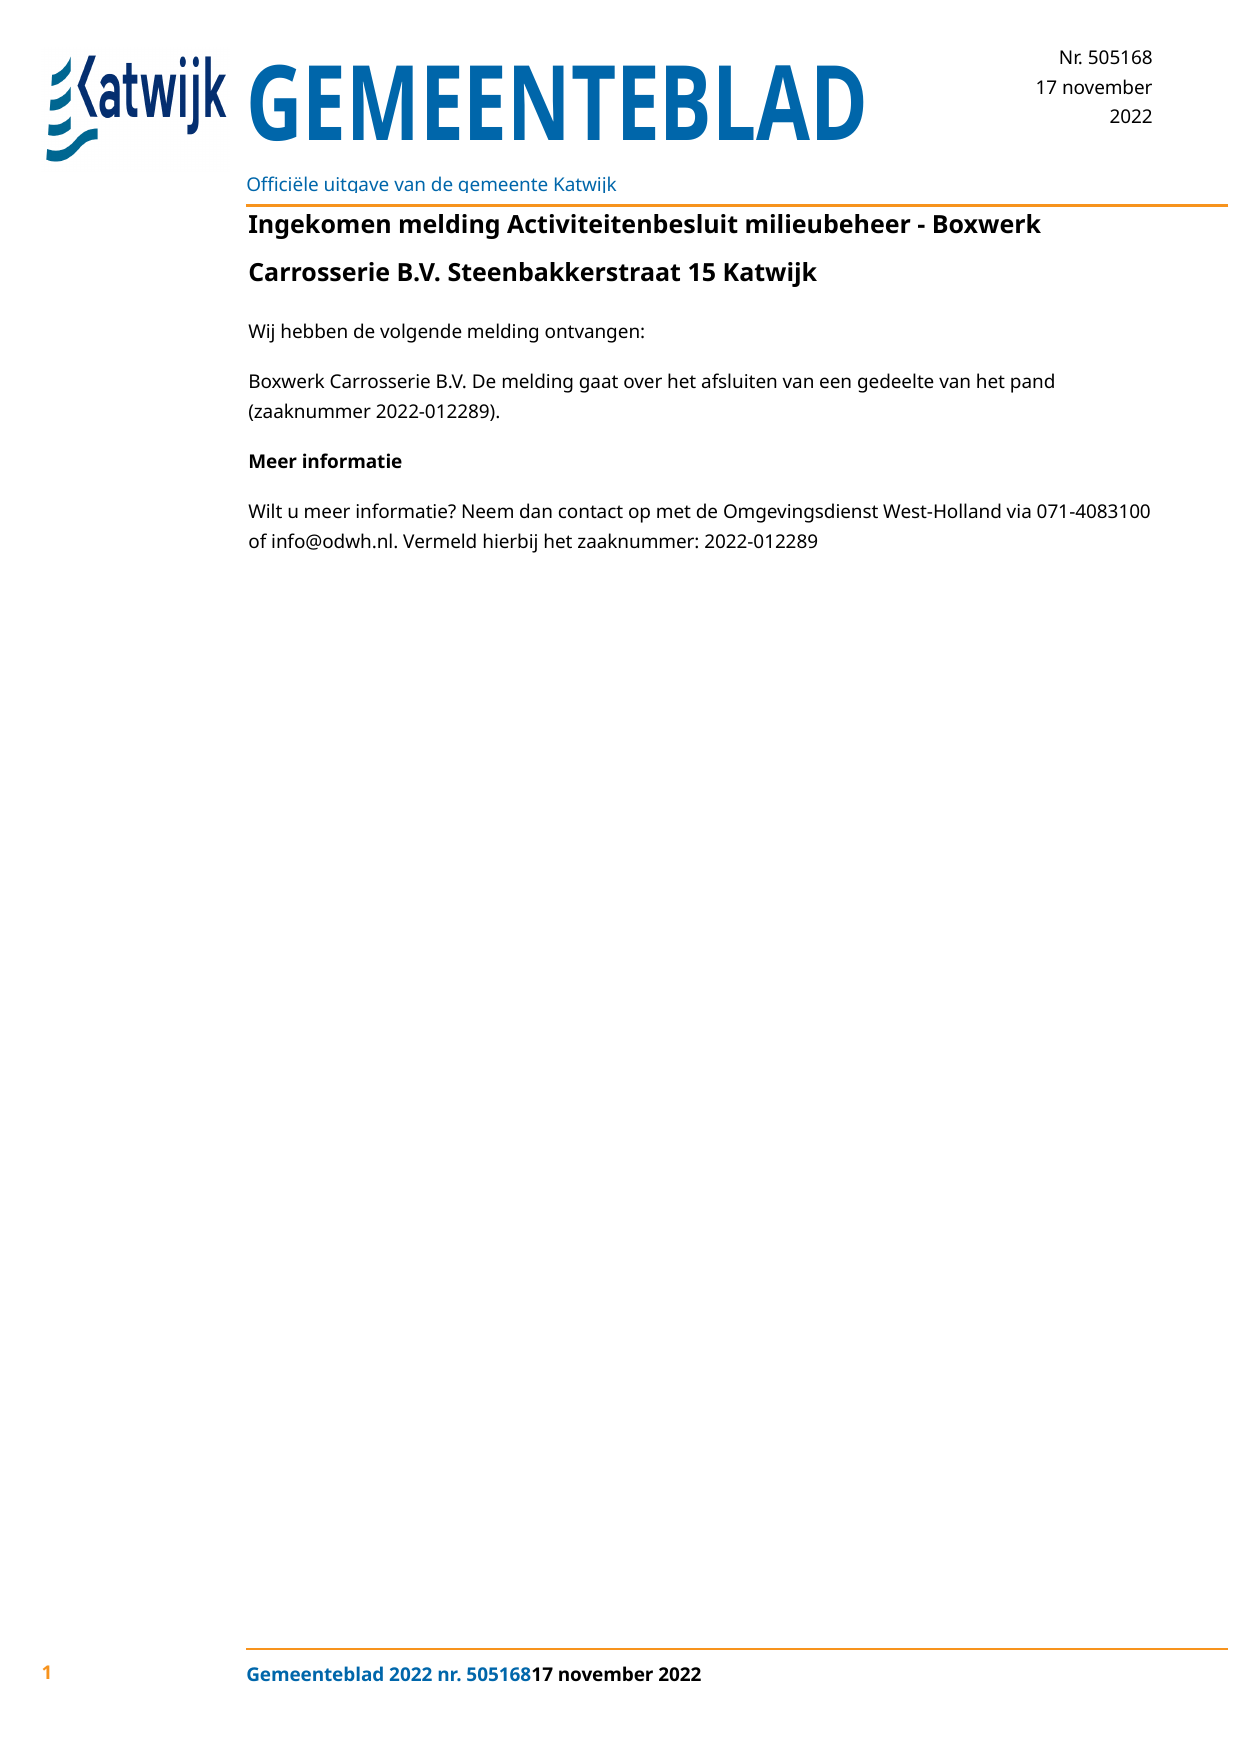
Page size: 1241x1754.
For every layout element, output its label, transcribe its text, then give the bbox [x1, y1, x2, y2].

text Wij hebben de volgende melding ontvangen: [248, 318, 1152, 344]
picture [41, 47, 231, 172]
text Boxwerk Carrosserie B.V. De melding gaat over het afsluiten van een gedeelte van het pand (zaaknummer 2022-012289). [248, 368, 1152, 424]
text Ingekomen melding Activiteitenbesluit milieubeheer - Boxwerk Carrosserie B.V. Steenbakkerstraat 15 Katwijk [248, 207, 1152, 288]
text Meer informatie [248, 448, 1152, 474]
text Wilt u meer informatie? Neem dan contact op met de Omgevingsdienst West-Holland via 071‑4083100 of info@odwh.nl. Vermeld hierbij het zaaknummer: 2022-012289 [248, 499, 1152, 554]
